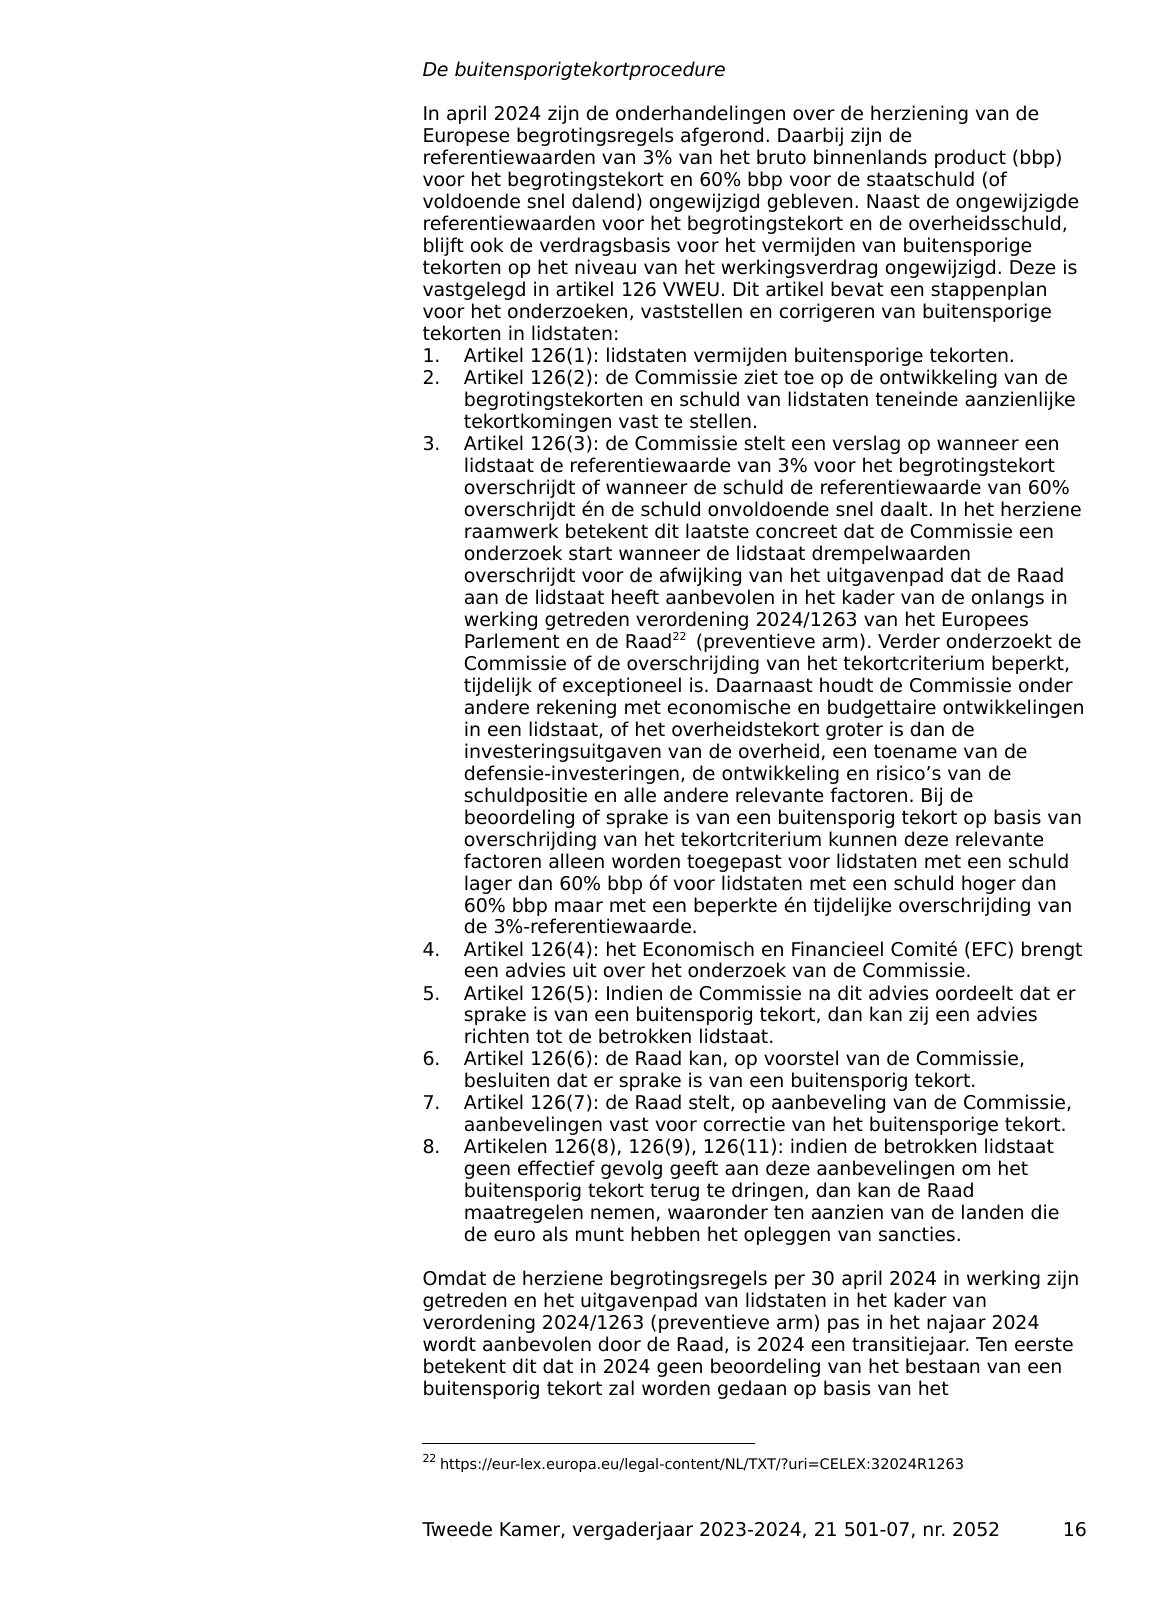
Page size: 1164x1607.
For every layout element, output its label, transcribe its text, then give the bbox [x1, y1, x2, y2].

subtitle De buitensporigtekortprocedure [422, 59, 1087, 81]
text 7. Artikel 126(7): de Raad stelt, op aanbeveling van de Commissie, aanbevelingen vast voor correctie van het buitensporige tekort. [422, 1092, 1087, 1136]
text 5. Artikel 126(5): Indien de Commissie na dit advies oordeelt dat er sprake is van een buitensporig tekort, dan kan zij een advies richten tot de betrokken lidstaat. [422, 982, 1087, 1048]
text Omdat de herziene begrotingsregels per 30 april 2024 in werking zijn getreden en het uitgavenpad van lidstaten in het kader van verordening 2024/1263 (preventieve arm) pas in het najaar 2024 wordt aanbevolen door de Raad, is 2024 een transitiejaar. Ten eerste betekent dit dat in 2024 geen beoordeling van het bestaan van een buitensporig tekort zal worden gedaan op basis van het [422, 1268, 1087, 1400]
text 4. Artikel 126(4): het Economisch en Financieel Comité (EFC) brengt een advies uit over het onderzoek van de Commissie. [422, 938, 1087, 982]
text 2. Artikel 126(2): de Commissie ziet toe op de ontwikkeling van de begrotingstekorten en schuld van lidstaten teneinde aanzienlijke tekortkomingen vast te stellen. [422, 367, 1087, 433]
text 1. Artikel 126(1): lidstaten vermijden buitensporige tekorten. [422, 345, 1087, 367]
text 3. Artikel 126(3): de Commissie stelt een verslag op wanneer een lidstaat de referentiewaarde van 3% voor het begrotingstekort overschrijdt of wanneer de schuld de referentiewaarde van 60% overschrijdt én de schuld onvoldoende snel daalt. In het herziene raamwerk betekent dit laatste concreet dat de Commissie een onderzoek start wanneer de lidstaat drempelwaarden overschrijdt voor de afwijking van het uitgavenpad dat de Raad aan de lidstaat heeft aanbevolen in het kader van de onlangs in werking getreden verordening 2024/1263 van het Europees Parlement en de Raad (preventieve arm). Verder onderzoekt de Commissie of de overschrijding van het tekortcriterium beperkt, tijdelijk of exceptioneel is. Daarnaast houdt de Commissie onder andere rekening met economische en budgettaire ontwikkelingen in een lidstaat, of het overheidstekort groter is dan de investeringsuitgaven van de overheid, een toename van de defensie-investeringen, de ontwikkeling en risico’s van de schuldpositie en alle andere relevante factoren. Bij de beoordeling of sprake is van een buitensporig tekort op basis van overschrijding van het tekortcriterium kunnen deze relevante factoren alleen worden toegepast voor lidstaten met een schuld lager dan 60% bbp óf voor lidstaten met een schuld hoger dan 60% bbp maar met een beperkte én tijdelijke overschrijding van de 3%-referentiewaarde. [422, 433, 1087, 938]
text https://eur-lex.europa.eu/legal-content/NL/TXT/?uri=CELEX:32024R1263 [422, 1452, 1087, 1474]
text In april 2024 zijn de onderhandelingen over de herziening van de Europese begrotingsregels afgerond. Daarbij zijn de referentiewaarden van 3% van het bruto binnenlands product (bbp) voor het begrotingstekort en 60% bbp voor de staatschuld (of voldoende snel dalend) ongewijzigd gebleven. Naast de ongewijzigde referentiewaarden voor het begrotingstekort en de overheidsschuld, blijft ook de verdragsbasis voor het vermijden van buitensporige tekorten op het niveau van het werkingsverdrag ongewijzigd. Deze is vastgelegd in artikel 126 VWEU. Dit artikel bevat een stappenplan voor het onderzoeken, vaststellen en corrigeren van buitensporige tekorten in lidstaten: [422, 103, 1087, 345]
text 6. Artikel 126(6): de Raad kan, op voorstel van de Commissie, besluiten dat er sprake is van een buitensporig tekort. [422, 1048, 1087, 1092]
text 8. Artikelen 126(8), 126(9), 126(11): indien de betrokken lidstaat geen effectief gevolg geeft aan deze aanbevelingen om het buitensporig tekort terug te dringen, dan kan de Raad maatregelen nemen, waaronder ten aanzien van de landen die de euro als munt hebben het opleggen van sancties. [422, 1136, 1087, 1246]
